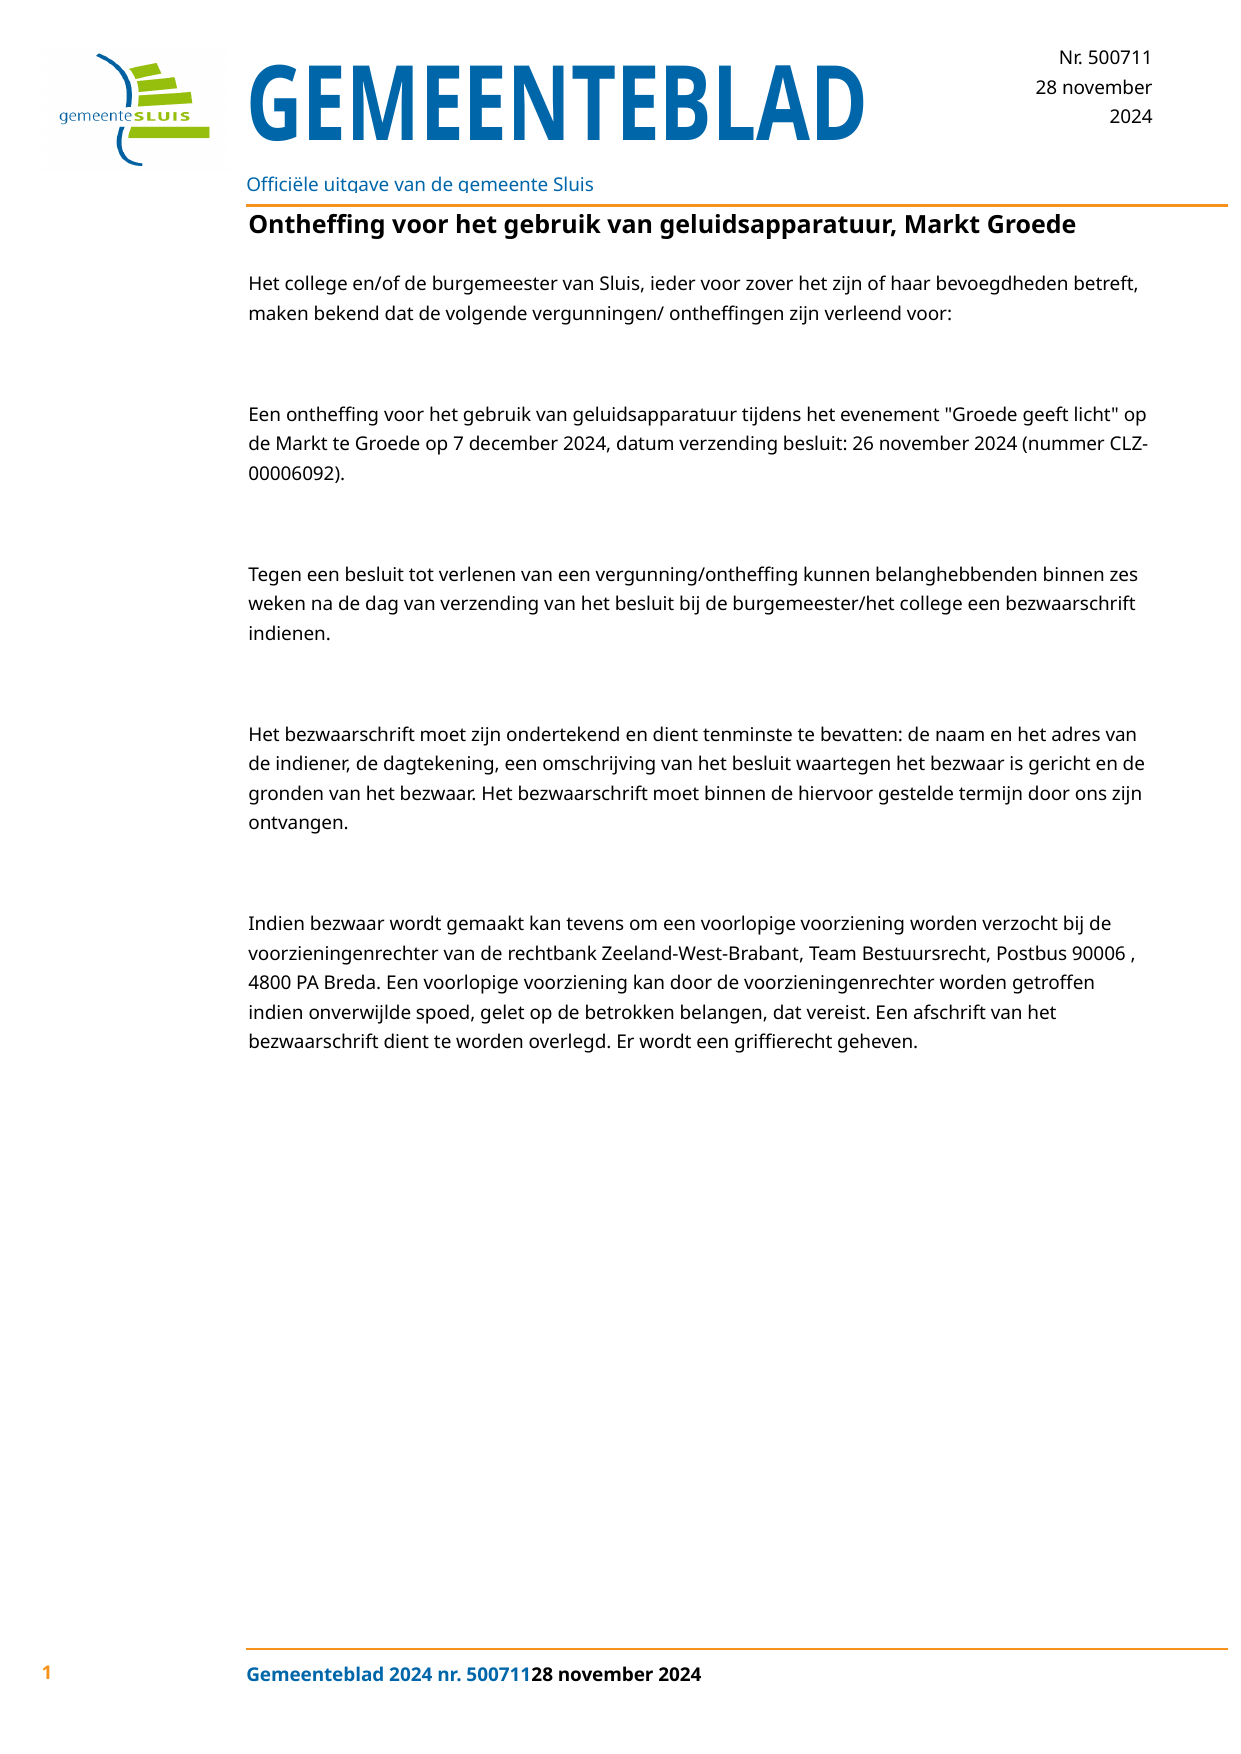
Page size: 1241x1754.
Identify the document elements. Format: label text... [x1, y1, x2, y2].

text Ontheffing voor het gebruik van geluidsapparatuur, Markt Groede [248, 207, 1152, 241]
text Het college en/of de burgemeester van Sluis, ieder voor zover het zijn of haar bevoegdheden betreft, maken bekend dat de volgende vergunningen/ ontheffingen zijn verleend voor: [248, 270, 1152, 326]
text Het bezwaarschrift moet zijn ondertekend en dient tenminste te bevatten: de naam en het adres van de indiener, de dagtekening, een omschrijving van het besluit waartegen het bezwaar is gericht en de gronden van het bezwaar. Het bezwaarschrift moet binnen de hiervoor gestelde termijn door ons zijn ontvangen. [248, 721, 1152, 835]
text Indien bezwaar wordt gemaakt kan tevens om een voorlopige voorziening worden verzocht bij de voorzieningenrechter van de rechtbank Zeeland-West-Brabant, Team Bestuursrecht, Postbus 90006 , 4800 PA Breda. Een voorlopige voorziening kan door de voorzieningenrechter worden getroffen indien onverwijlde spoed, gelet op de betrokken belangen, dat vereist. Een afschrift van het bezwaarschrift dient te worden overlegd. Er wordt een griffierecht geheven. [248, 910, 1152, 1054]
text Een ontheffing voor het gebruik van geluidsapparatuur tijdens het evenement "Groede geeft licht" op de Markt te Groede op 7 december 2024, datum verzending besluit: 26 november 2024 (nummer CLZ-00006092). [248, 401, 1152, 486]
text Tegen een besluit tot verlenen van een vergunning/ontheffing kunnen belanghebbenden binnen zes weken na de dag van verzending van het besluit bij de burgemeester/het college een bezwaarschrift indienen. [248, 561, 1152, 646]
picture [41, 47, 231, 172]
